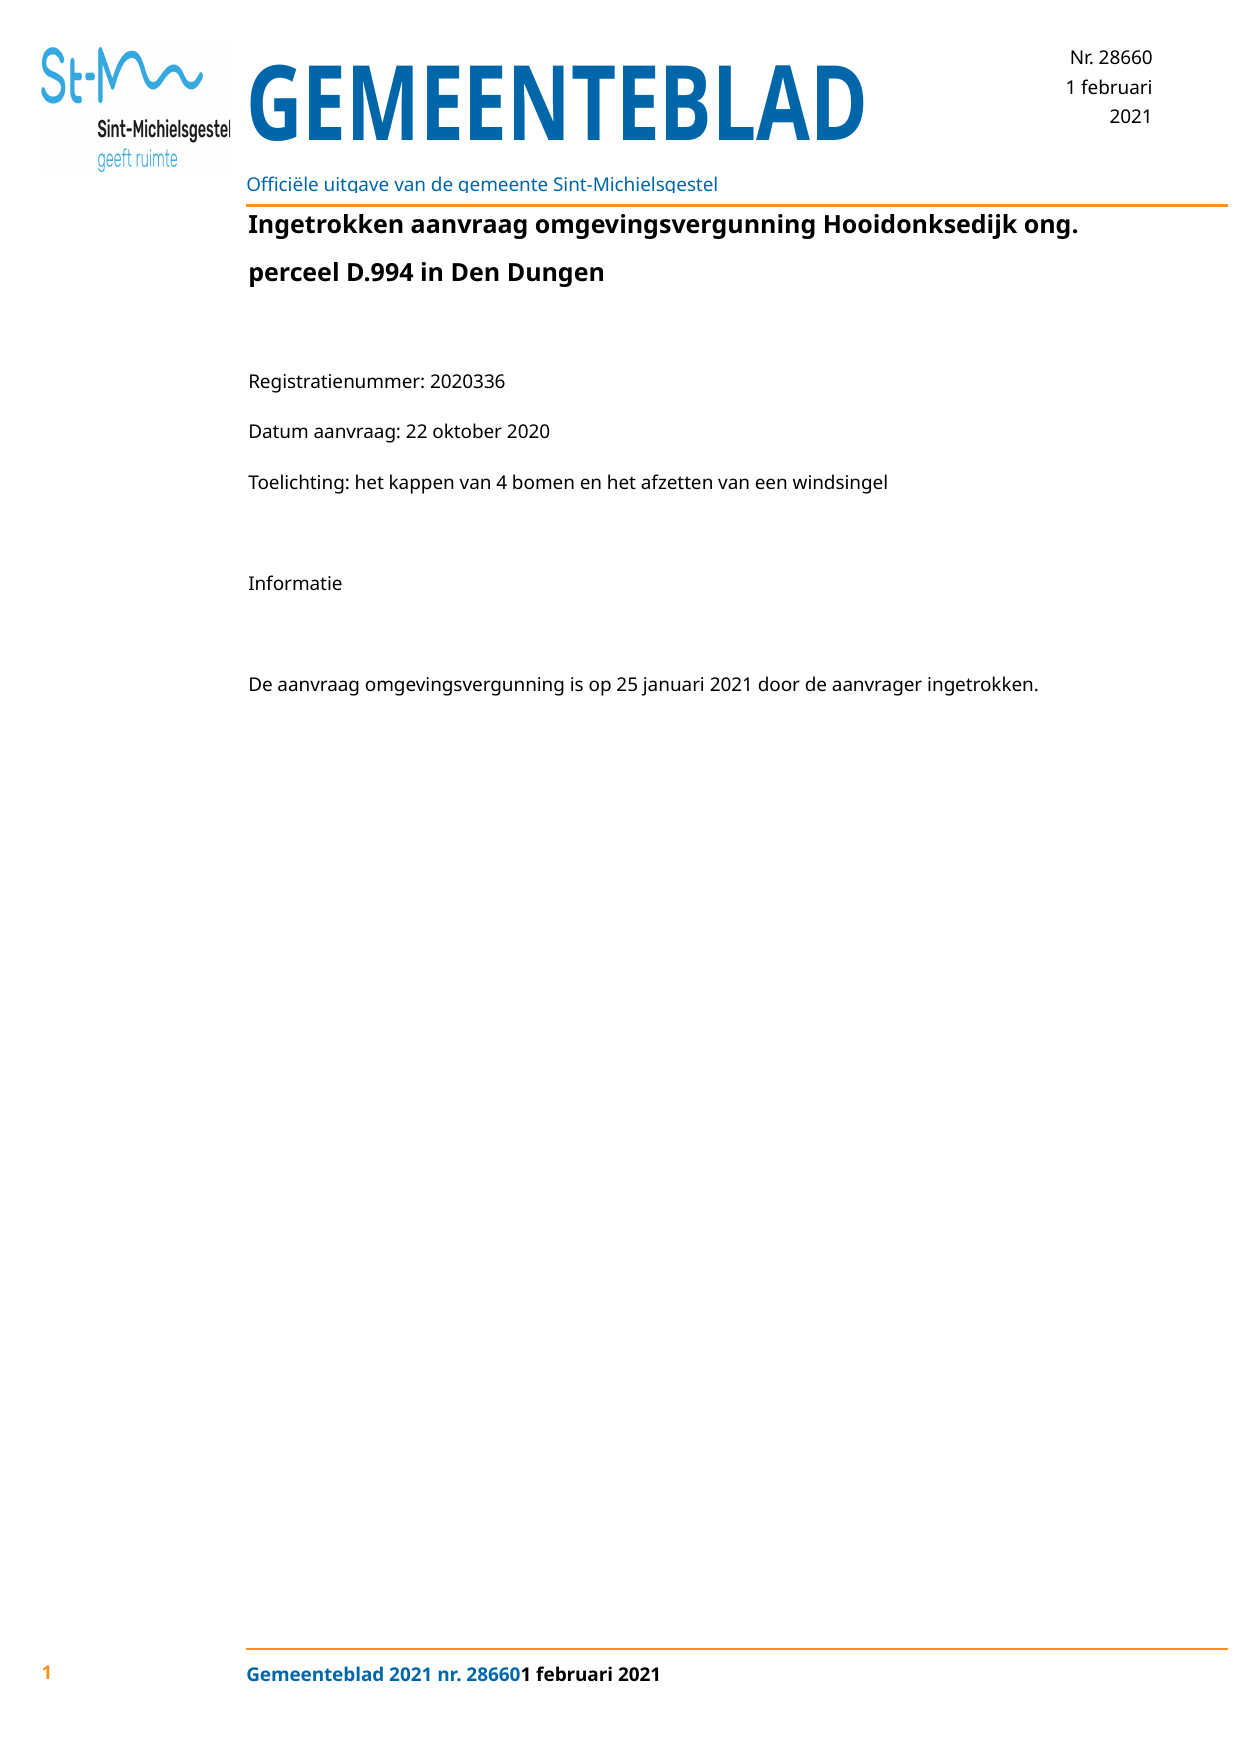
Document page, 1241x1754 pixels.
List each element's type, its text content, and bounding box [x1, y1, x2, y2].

text De aanvraag omgevingsvergunning is op 25 januari 2021 door de aanvrager ingetrokken. [248, 671, 1152, 697]
text Ingetrokken aanvraag omgevingsvergunning Hooidonksedijk ong. perceel D.994 in Den Dungen [248, 207, 1152, 288]
text Toelichting: het kappen van 4 bomen en het afzetten van een windsingel [248, 469, 1152, 495]
text Informatie [248, 570, 1152, 596]
text Registratienummer: 2020336 [248, 368, 1152, 394]
text Datum aanvraag: 22 oktober 2020 [248, 419, 1152, 444]
picture [41, 47, 231, 172]
